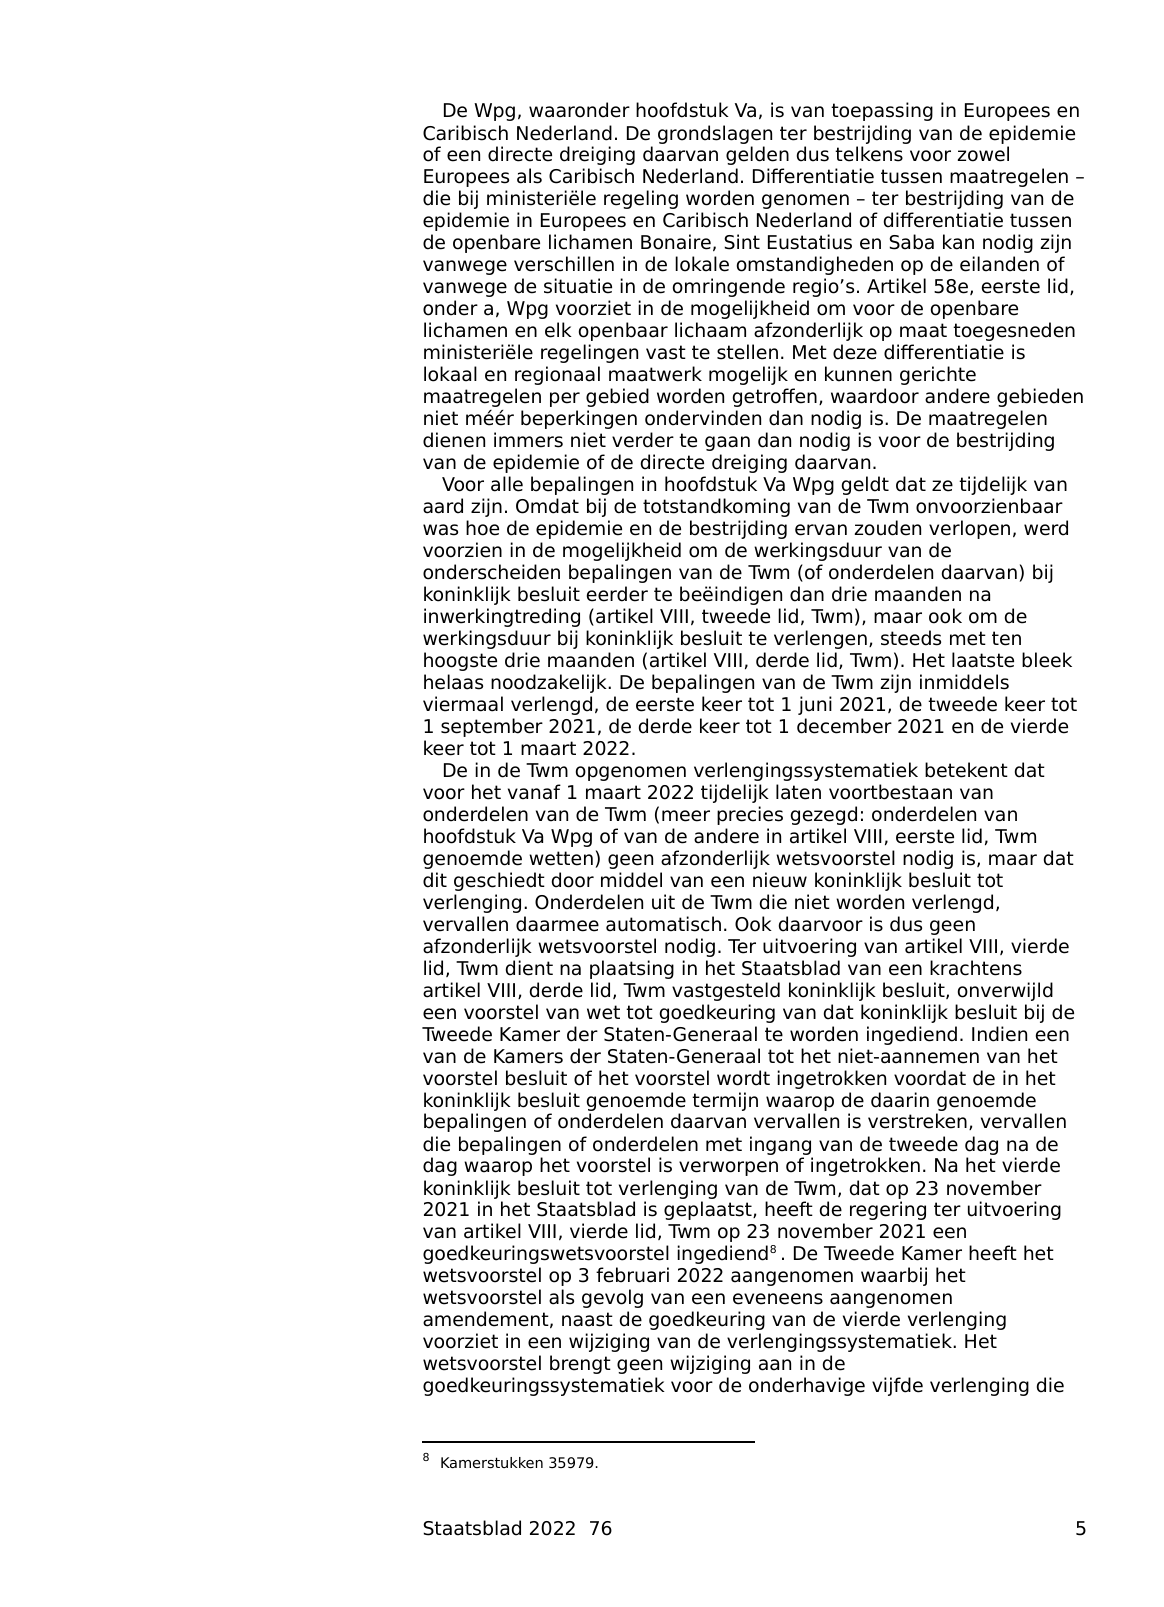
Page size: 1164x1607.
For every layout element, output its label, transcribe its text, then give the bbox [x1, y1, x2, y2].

text Kamerstukken 35979. [422, 1451, 1087, 1473]
text Voor alle bepalingen in hoofdstuk Va Wpg geldt dat ze tijdelijk van aard zijn. Omdat bij de totstandkoming van de Twm onvoorzienbaar was hoe de epidemie en de bestrijding ervan zouden verlopen, werd voorzien in de mogelijkheid om de werkingsduur van de onderscheiden bepalingen van de Twm (of onderdelen daarvan) bij koninklijk besluit eerder te beëindigen dan drie maanden na inwerkingtreding (artikel VIII, tweede lid, Twm), maar ook om de werkingsduur bij koninklijk besluit te verlengen, steeds met ten hoogste drie maanden (artikel VIII, derde lid, Twm). Het laatste bleek helaas noodzakelijk. De bepalingen van de Twm zijn inmiddels viermaal verlengd, de eerste keer tot 1 juni 2021, de tweede keer tot 1 september 2021, de derde keer tot 1 december 2021 en de vierde keer tot 1 maart 2022. [422, 474, 1087, 760]
text De in de Twm opgenomen verlengingssystematiek betekent dat voor het vanaf 1 maart 2022 tijdelijk laten voortbestaan van onderdelen van de Twm (meer precies gezegd: onderdelen van hoofdstuk Va Wpg of van de andere in artikel VIII, eerste lid, Twm genoemde wetten) geen afzonderlijk wetsvoorstel nodig is, maar dat dit geschiedt door middel van een nieuw koninklijk besluit tot verlenging. Onderdelen uit de Twm die niet worden verlengd, vervallen daarmee automatisch. Ook daarvoor is dus geen afzonderlijk wetsvoorstel nodig. Ter uitvoering van artikel VIII, vierde lid, Twm dient na plaatsing in het Staatsblad van een krachtens artikel VIII, derde lid, Twm vastgesteld koninklijk besluit, onverwijld een voorstel van wet tot goedkeuring van dat koninklijk besluit bij de Tweede Kamer der Staten-Generaal te worden ingediend. Indien een van de Kamers der Staten-Generaal tot het niet-aannemen van het voorstel besluit of het voorstel wordt ingetrokken voordat de in het koninklijk besluit genoemde termijn waarop de daarin genoemde bepalingen of onderdelen daarvan vervallen is verstreken, vervallen die bepalingen of onderdelen met ingang van de tweede dag na de dag waarop het voorstel is verworpen of ingetrokken. Na het vierde koninklijk besluit tot verlenging van de Twm, dat op 23 november 2021 in het Staatsblad is geplaatst, heeft de regering ter uitvoering van artikel VIII, vierde lid, Twm op 23 november 2021 een goedkeuringswetsvoorstel ingediend. De Tweede Kamer heeft het wetsvoorstel op 3 februari 2022 aangenomen waarbij het wetsvoorstel als gevolg van een eveneens aangenomen amendement, naast de goedkeuring van de vierde verlenging voorziet in een wijziging van de verlengingssystematiek. Het wetsvoorstel brengt geen wijziging aan in de goedkeuringssystematiek voor de onderhavige vijfde verlenging die [422, 760, 1087, 1397]
text De Wpg, waaronder hoofdstuk Va, is van toepassing in Europees en Caribisch Nederland. De grondslagen ter bestrijding van de epidemie of een directe dreiging daarvan gelden dus telkens voor zowel Europees als Caribisch Nederland. Differentiatie tussen maatregelen – die bij ministeriële regeling worden genomen – ter bestrijding van de epidemie in Europees en Caribisch Nederland of differentiatie tussen de openbare lichamen Bonaire, Sint Eustatius en Saba kan nodig zijn vanwege verschillen in de lokale omstandigheden op de eilanden of vanwege de situatie in de omringende regio’s. Artikel 58e, eerste lid, onder a, Wpg voorziet in de mogelijkheid om voor de openbare lichamen en elk openbaar lichaam afzonderlijk op maat toegesneden ministeriële regelingen vast te stellen. Met deze differentiatie is lokaal en regionaal maatwerk mogelijk en kunnen gerichte maatregelen per gebied worden getroffen, waardoor andere gebieden niet méér beperkingen ondervinden dan nodig is. De maatregelen dienen immers niet verder te gaan dan nodig is voor de bestrijding van de epidemie of de directe dreiging daarvan. [422, 100, 1087, 474]
